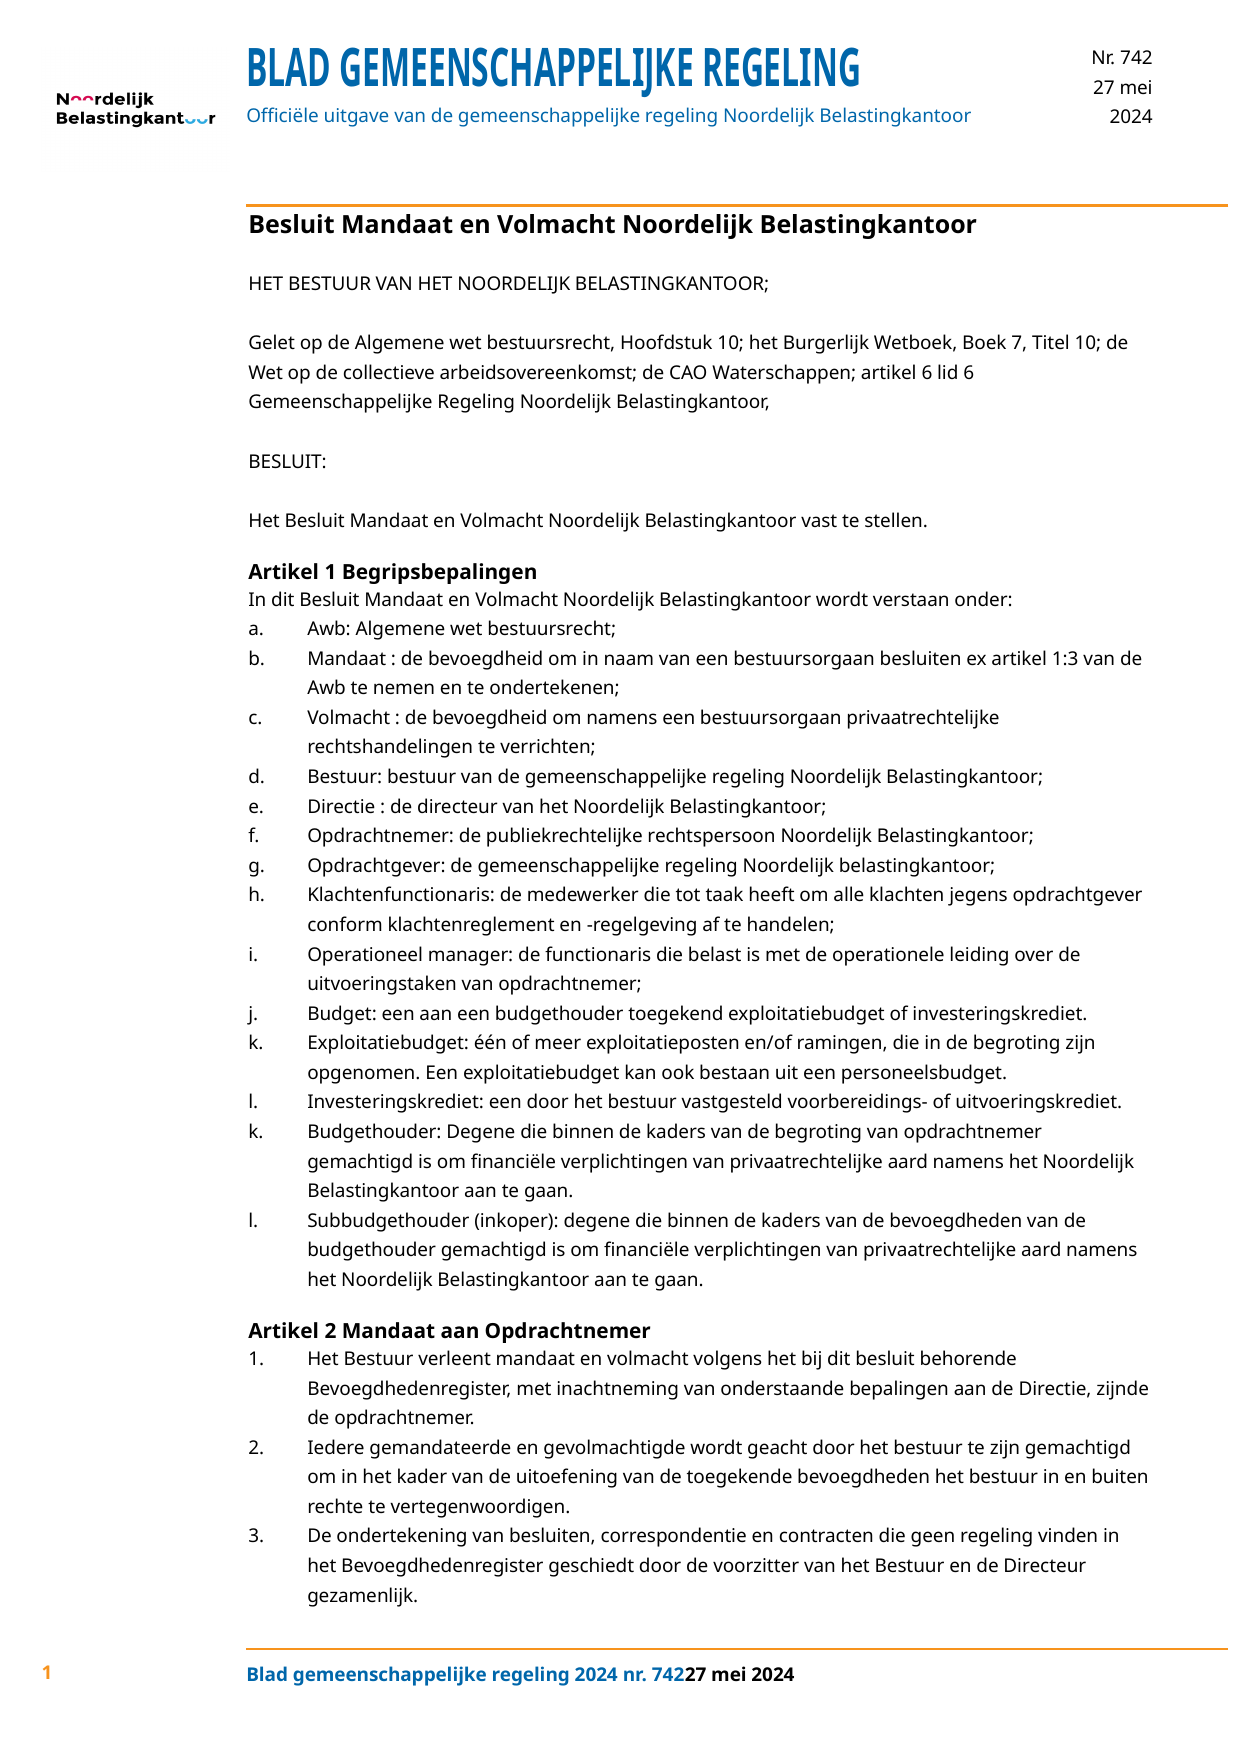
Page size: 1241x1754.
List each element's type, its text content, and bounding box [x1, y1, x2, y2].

list Opdrachtgever: de gemeenschappelijke regeling Noordelijk belastingkantoor; [248, 852, 1152, 878]
list Budget: een aan een budgethouder toegekend exploitatiebudget of investeringskrediet. [248, 1000, 1152, 1026]
text Het Besluit Mandaat en Volmacht Noordelijk Belastingkantoor vast te stellen. [248, 507, 1152, 533]
list Mandaat : de bevoegdheid om in naam van een bestuursorgaan besluiten ex artikel 1:3 van de Awb te nemen en te ondertekenen; [248, 645, 1152, 700]
text HET BESTUUR VAN HET NOORDELIJK BELASTINGKANTOOR; [248, 270, 1152, 296]
list Subbudgethouder (inkoper): degene die binnen de kaders van de bevoegdheden van de budgethouder gemachtigd is om financiële verplichtingen van privaatrechtelijke aard namens het Noordelijk Belastingkantoor aan te gaan. [248, 1207, 1152, 1292]
text Artikel 2 Mandaat aan Opdrachtnemer [248, 1317, 1152, 1345]
list Bestuur: bestuur van de gemeenschappelijke regeling Noordelijk Belastingkantoor; [248, 763, 1152, 789]
list Klachtenfunctionaris: de medewerker die tot taak heeft om alle klachten jegens opdrachtgever conform klachtenreglement en -regelgeving af te handelen; [248, 882, 1152, 937]
picture [41, 47, 231, 172]
list Volmacht : de bevoegdheid om namens een bestuursorgaan privaatrechtelijke rechtshandelingen te verrichten; [248, 704, 1152, 759]
list Directie : de directeur van het Noordelijk Belastingkantoor; [248, 793, 1152, 819]
text In dit Besluit Mandaat en Volmacht Noordelijk Belastingkantoor wordt verstaan onder: [248, 586, 1152, 612]
list Awb: Algemene wet bestuursrecht; [248, 615, 1152, 641]
text Gelet op de Algemene wet bestuursrecht, Hoofdstuk 10; het Burgerlijk Wetboek, Boek 7, Titel 10; de Wet op de collectieve arbeidsovereenkomst; de CAO Waterschappen; artikel 6 lid 6 Gemeenschappelijke Regeling Noordelijk Belastingkantoor, [248, 329, 1152, 414]
list Operationeel manager: de functionaris die belast is met de operationele leiding over de uitvoeringstaken van opdrachtnemer; [248, 941, 1152, 996]
list Budgethouder: Degene die binnen de kaders van de begroting van opdrachtnemer gemachtigd is om financiële verplichtingen van privaatrechtelijke aard namens het Noordelijk Belastingkantoor aan te gaan. [248, 1118, 1152, 1203]
text Artikel 1 Begripsbepalingen [248, 557, 1152, 586]
list De ondertekening van besluiten, correspondentie en contracten die geen regeling vinden in het Bevoegdhedenregister geschiedt door de voorzitter van het Bestuur en de Directeur gezamenlijk. [248, 1523, 1152, 1607]
list Het Bestuur verleent mandaat en volmacht volgens het bij dit besluit behorende Bevoegdhedenregister, met inachtneming van onderstaande bepalingen aan de Directie, zijnde de opdrachtnemer. [248, 1345, 1152, 1430]
text BESLUIT: [248, 448, 1152, 473]
list Iedere gemandateerde en gevolmachtigde wordt geacht door het bestuur te zijn gemachtigd om in het kader van de uitoefening van de toegekende bevoegdheden het bestuur in en buiten rechte te vertegenwoordigen. [248, 1434, 1152, 1519]
list Exploitatiebudget: één of meer exploitatieposten en/of ramingen, die in de begroting zijn opgenomen. Een exploitatiebudget kan ook bestaan uit een personeelsbudget. [248, 1029, 1152, 1085]
list Investeringskrediet: een door het bestuur vastgesteld voorbereidings- of uitvoeringskrediet. [248, 1089, 1152, 1114]
text Besluit Mandaat en Volmacht Noordelijk Belastingkantoor [248, 207, 1152, 241]
list Opdrachtnemer: de publiekrechtelijke rechtspersoon Noordelijk Belastingkantoor; [248, 822, 1152, 848]
